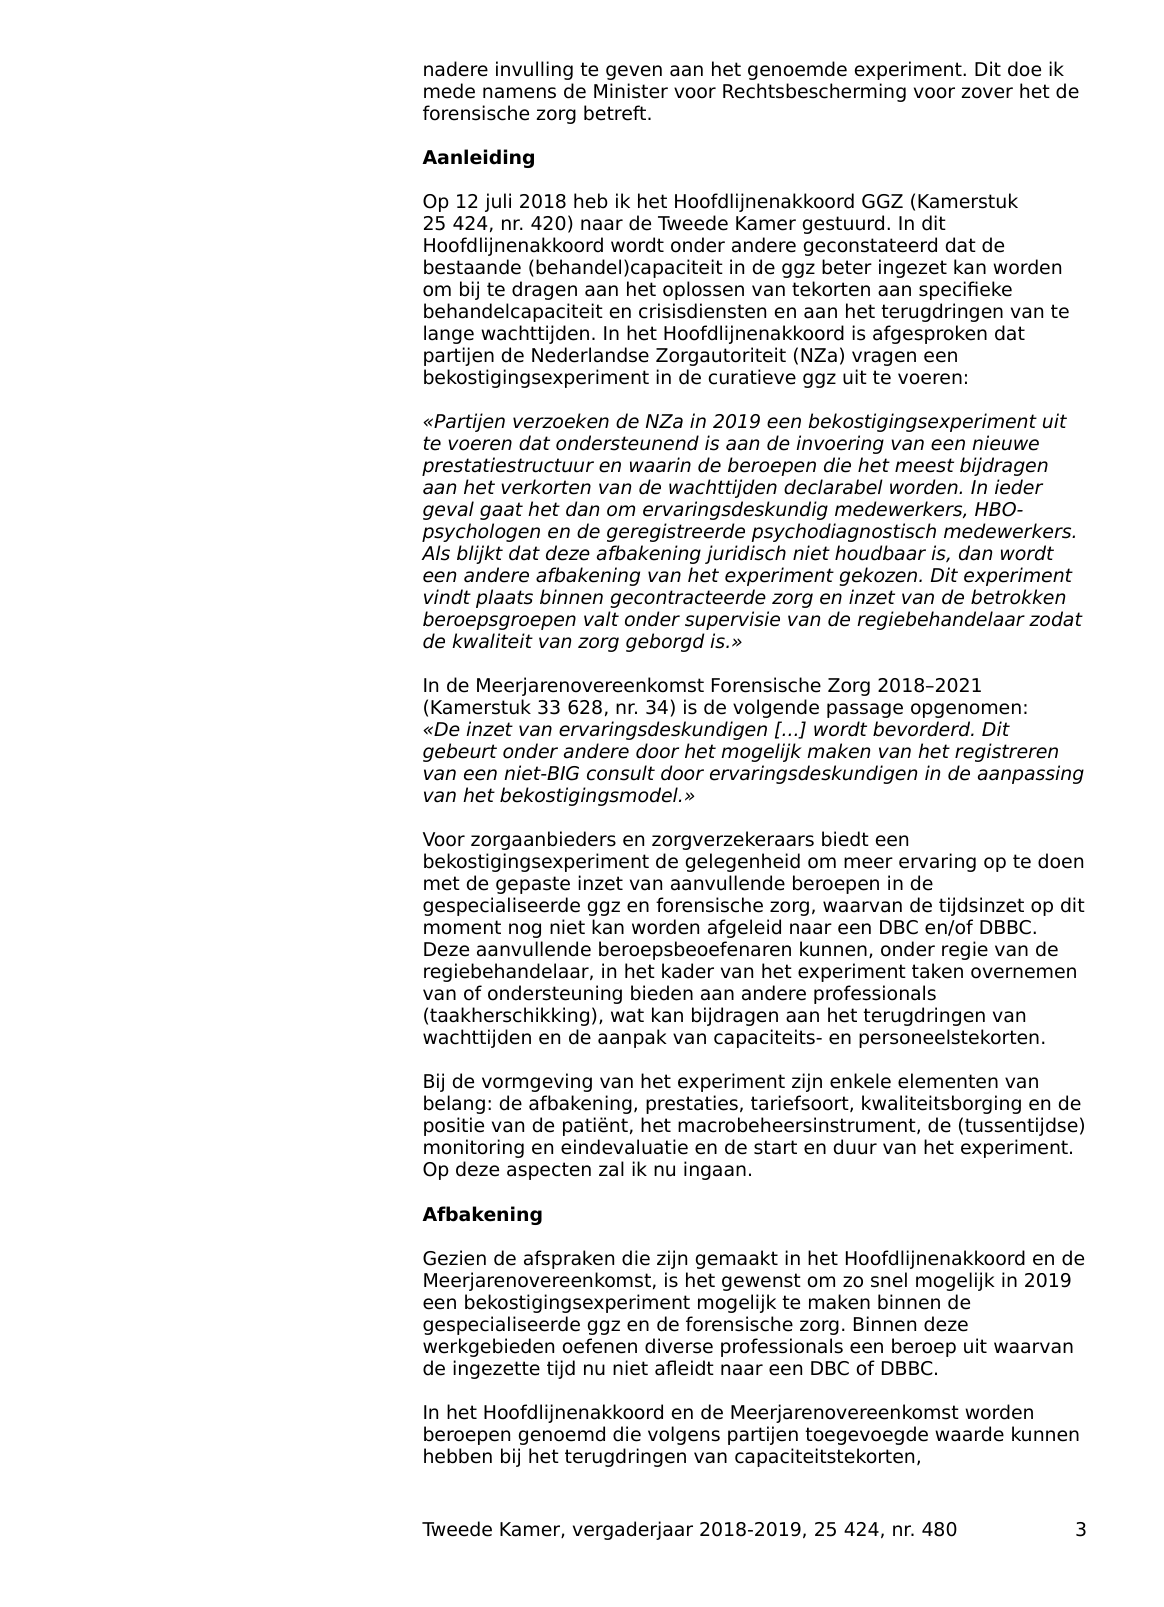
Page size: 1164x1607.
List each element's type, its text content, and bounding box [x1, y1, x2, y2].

text Voor zorgaanbieders en zorgverzekeraars biedt een bekostigingsexperiment de gelegenheid om meer ervaring op te doen met de gepaste inzet van aanvullende beroepen in de gespecialiseerde ggz en forensische zorg, waarvan de tijdsinzet op dit moment nog niet kan worden afgeleid naar een DBC en/of DBBC. Deze aanvullende beroepsbeoefenaren kunnen, onder regie van de regiebehandelaar, in het kader van het experiment taken overnemen van of ondersteuning bieden aan andere professionals (taakherschikking), wat kan bijdragen aan het terugdringen van wachttijden en de aanpak van capaciteits- en personeelstekorten. [422, 829, 1087, 1049]
subtitle Afbakening [422, 1203, 1087, 1225]
text «Partijen verzoeken de NZa in 2019 een bekostigingsexperiment uit te voeren dat ondersteunend is aan de invoering van een nieuwe prestatiestructuur en waarin de beroepen die het meest bijdragen aan het verkorten van de wachttijden declarabel worden. In ieder geval gaat het dan om ervaringsdeskundig medewerkers, HBO-psychologen en de geregistreerde psychodiagnostisch medewerkers. Als blijkt dat deze afbakening juridisch niet houdbaar is, dan wordt een andere afbakening van het experiment gekozen. Dit experiment vindt plaats binnen gecontracteerde zorg en inzet van de betrokken beroepsgroepen valt onder supervisie van de regiebehandelaar zodat de kwaliteit van zorg geborgd is.» [422, 411, 1087, 653]
text Gezien de afspraken die zijn gemaakt in het Hoofdlijnenakkoord en de Meerjarenovereenkomst, is het gewenst om zo snel mogelijk in 2019 een bekostigingsexperiment mogelijk te maken binnen de gespecialiseerde ggz en de forensische zorg. Binnen deze werkgebieden oefenen diverse professionals een beroep uit waarvan de ingezette tijd nu niet afleidt naar een DBC of DBBC. [422, 1248, 1087, 1379]
text Op 12 juli 2018 heb ik het Hoofdlijnenakkoord GGZ (Kamerstuk 25 424, nr. 420) naar de Tweede Kamer gestuurd. In dit Hoofdlijnenakkoord wordt onder andere geconstateerd dat de bestaande (behandel)capaciteit in de ggz beter ingezet kan worden om bij te dragen aan het oplossen van tekorten aan specifieke behandelcapaciteit en crisisdiensten en aan het terugdringen van te lange wachttijden. In het Hoofdlijnenakkoord is afgesproken dat partijen de Nederlandse Zorgautoriteit (NZa) vragen een bekostigingsexperiment in de curatieve ggz uit te voeren: [422, 191, 1087, 389]
text «De inzet van ervaringsdeskundigen [...] wordt bevorderd. Dit gebeurt onder andere door het mogelijk maken van het registreren van een niet-BIG consult door ervaringsdeskundigen in de aanpassing van het bekostigingsmodel.» [422, 719, 1087, 807]
subtitle Aanleiding [422, 147, 1087, 169]
text In de Meerjarenovereenkomst Forensische Zorg 2018–2021 (Kamerstuk 33 628, nr. 34) is de volgende passage opgenomen: [422, 675, 1087, 719]
text Bij de vormgeving van het experiment zijn enkele elementen van belang: de afbakening, prestaties, tariefsoort, kwaliteitsborging en de positie van de patiënt, het macrobeheersinstrument, de (tussentijdse) monitoring en eindevaluatie en de start en duur van het experiment. Op deze aspecten zal ik nu ingaan. [422, 1071, 1087, 1181]
text In het Hoofdlijnenakkoord en de Meerjarenovereenkomst worden beroepen genoemd die volgens partijen toegevoegde waarde kunnen hebben bij het terugdringen van capaciteitstekorten, [422, 1402, 1087, 1468]
text nadere invulling te geven aan het genoemde experiment. Dit doe ik mede namens de Minister voor Rechtsbescherming voor zover het de forensische zorg betreft. [422, 59, 1087, 125]
